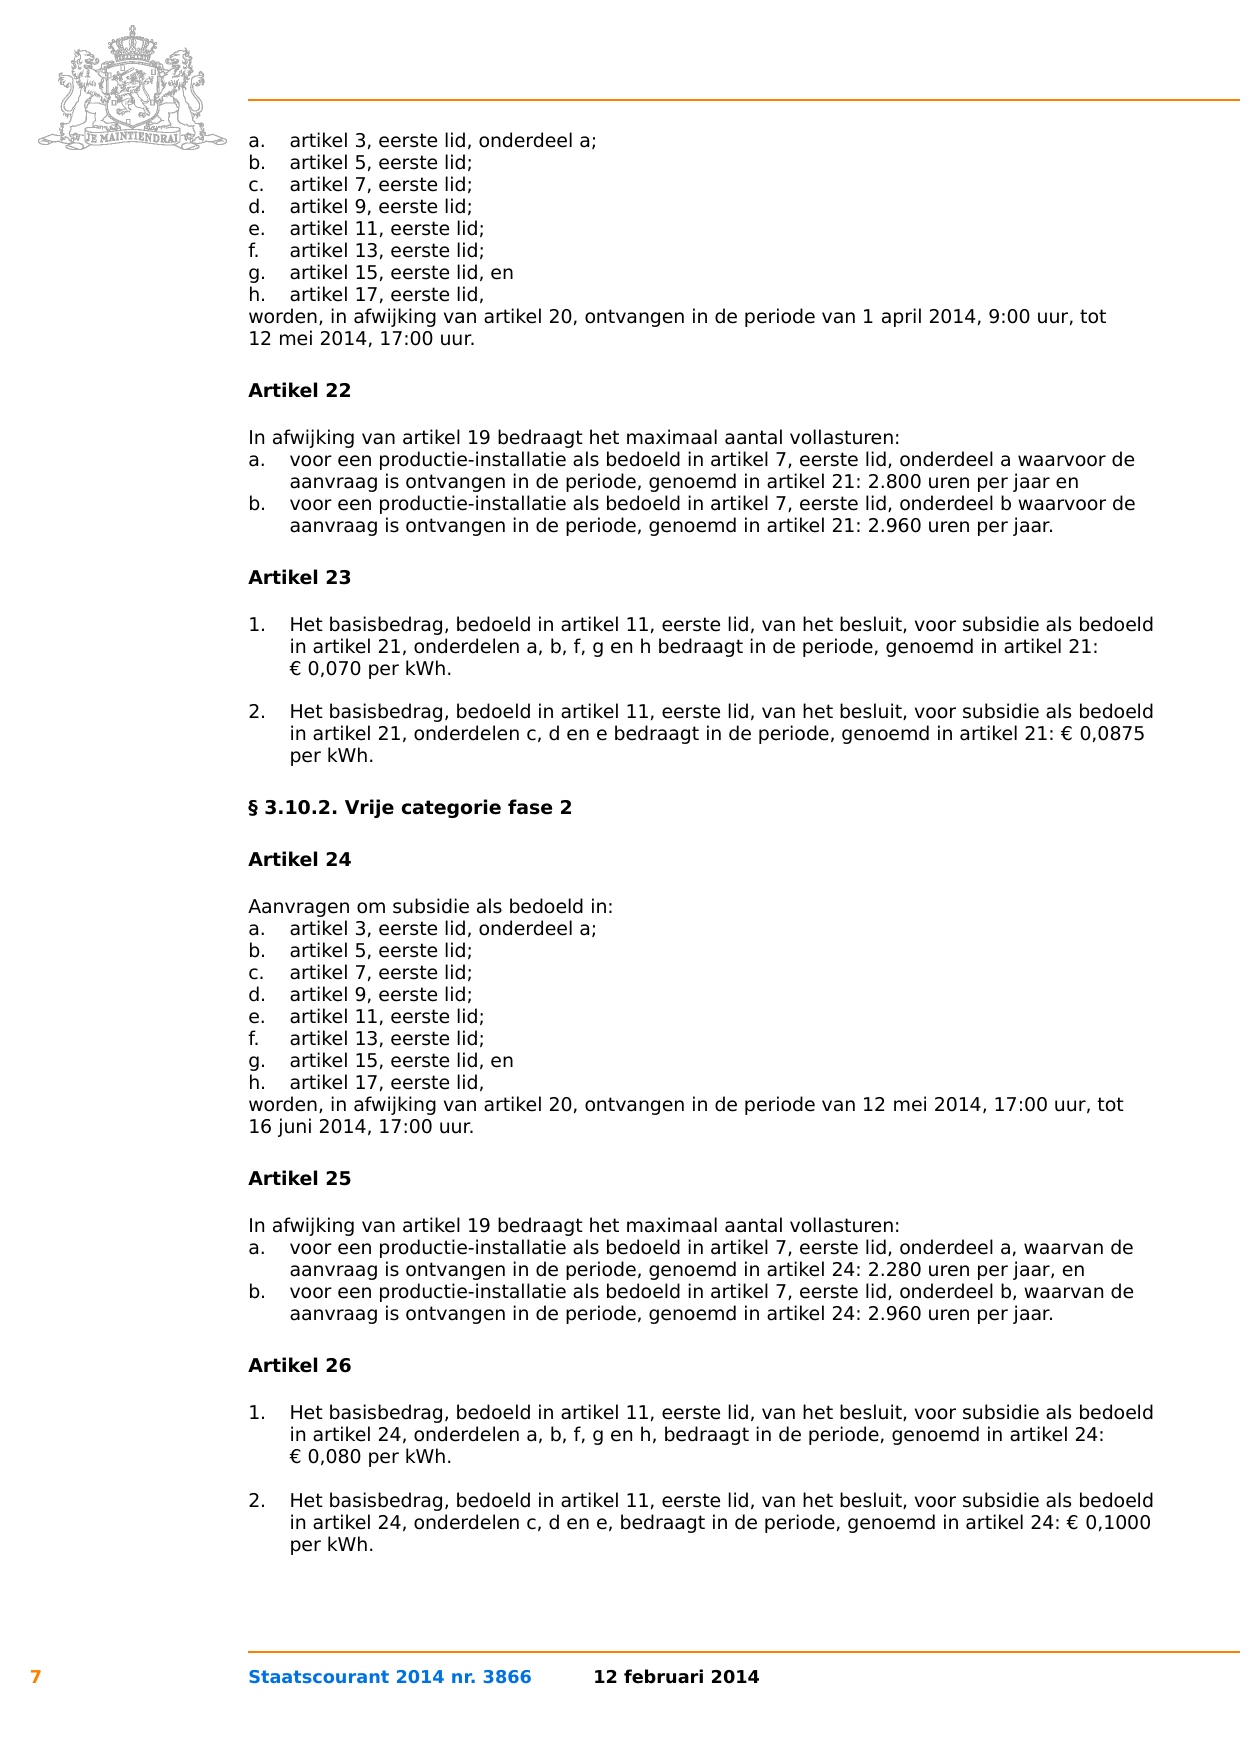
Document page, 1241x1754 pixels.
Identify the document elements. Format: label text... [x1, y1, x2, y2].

text worden, in afwijking van artikel 20, ontvangen in de periode van 1 april 2014, 9:00 uur, tot 12 mei 2014, 17:00 uur. [248, 306, 1163, 350]
text 1. Het basisbedrag, bedoeld in artikel 11, eerste lid, van het besluit, voor subsidie als bedoeld in artikel 21, onderdelen a, b, f, g en h bedraagt in de periode, genoemd in artikel 21: € 0,070 per kWh. [248, 613, 1163, 679]
text 2. Het basisbedrag, bedoeld in artikel 11, eerste lid, van het besluit, voor subsidie als bedoeld in artikel 21, onderdelen c, d en e bedraagt in de periode, genoemd in artikel 21: € 0,0875 per kWh. [248, 701, 1163, 767]
text b. voor een productie-installatie als bedoeld in artikel 7, eerste lid, onderdeel b waarvoor de aanvraag is ontvangen in de periode, genoemd in artikel 21: 2.960 uren per jaar. [248, 493, 1163, 537]
text d. artikel 9, eerste lid; [248, 196, 1163, 218]
text Aanvragen om subsidie als bedoeld in: [248, 896, 1163, 918]
subtitle Artikel 23 [248, 567, 1163, 588]
subtitle Artikel 25 [248, 1168, 1163, 1190]
text 1. Het basisbedrag, bedoeld in artikel 11, eerste lid, van het besluit, voor subsidie als bedoeld in artikel 24, onderdelen a, b, f, g en h, bedraagt in de periode, genoemd in artikel 24: € 0,080 per kWh. [248, 1402, 1163, 1468]
text b. artikel 5, eerste lid; [248, 152, 1163, 174]
text h. artikel 17, eerste lid, [248, 1072, 1163, 1094]
subtitle § 3.10.2. Vrije categorie fase 2 [248, 797, 1163, 819]
text a. artikel 3, eerste lid, onderdeel a; [248, 130, 1163, 152]
picture [38, 25, 227, 150]
subtitle Artikel 22 [248, 380, 1163, 402]
subtitle Artikel 24 [248, 849, 1163, 871]
text b. artikel 5, eerste lid; [248, 940, 1163, 962]
text In afwijking van artikel 19 bedraagt het maximaal aantal vollasturen: [248, 427, 1163, 449]
text g. artikel 15, eerste lid, en [248, 1050, 1163, 1072]
text 2. Het basisbedrag, bedoeld in artikel 11, eerste lid, van het besluit, voor subsidie als bedoeld in artikel 24, onderdelen c, d en e, bedraagt in de periode, genoemd in artikel 24: € 0,1000 per kWh. [248, 1490, 1163, 1556]
text c. artikel 7, eerste lid; [248, 962, 1163, 984]
text b. voor een productie-installatie als bedoeld in artikel 7, eerste lid, onderdeel b, waarvan de aanvraag is ontvangen in de periode, genoemd in artikel 24: 2.960 uren per jaar. [248, 1281, 1163, 1325]
text c. artikel 7, eerste lid; [248, 174, 1163, 196]
text f. artikel 13, eerste lid; [248, 1028, 1163, 1050]
text f. artikel 13, eerste lid; [248, 240, 1163, 262]
text h. artikel 17, eerste lid, [248, 284, 1163, 306]
text g. artikel 15, eerste lid, en [248, 262, 1163, 284]
text e. artikel 11, eerste lid; [248, 1006, 1163, 1028]
text In afwijking van artikel 19 bedraagt het maximaal aantal vollasturen: [248, 1215, 1163, 1237]
text d. artikel 9, eerste lid; [248, 984, 1163, 1006]
text a. voor een productie-installatie als bedoeld in artikel 7, eerste lid, onderdeel a, waarvan de aanvraag is ontvangen in de periode, genoemd in artikel 24: 2.280 uren per jaar, en [248, 1237, 1163, 1281]
text e. artikel 11, eerste lid; [248, 218, 1163, 240]
text worden, in afwijking van artikel 20, ontvangen in de periode van 12 mei 2014, 17:00 uur, tot 16 juni 2014, 17:00 uur. [248, 1094, 1163, 1138]
text a. voor een productie-installatie als bedoeld in artikel 7, eerste lid, onderdeel a waarvoor de aanvraag is ontvangen in de periode, genoemd in artikel 21: 2.800 uren per jaar en [248, 449, 1163, 493]
subtitle Artikel 26 [248, 1355, 1163, 1377]
text a. artikel 3, eerste lid, onderdeel a; [248, 918, 1163, 940]
